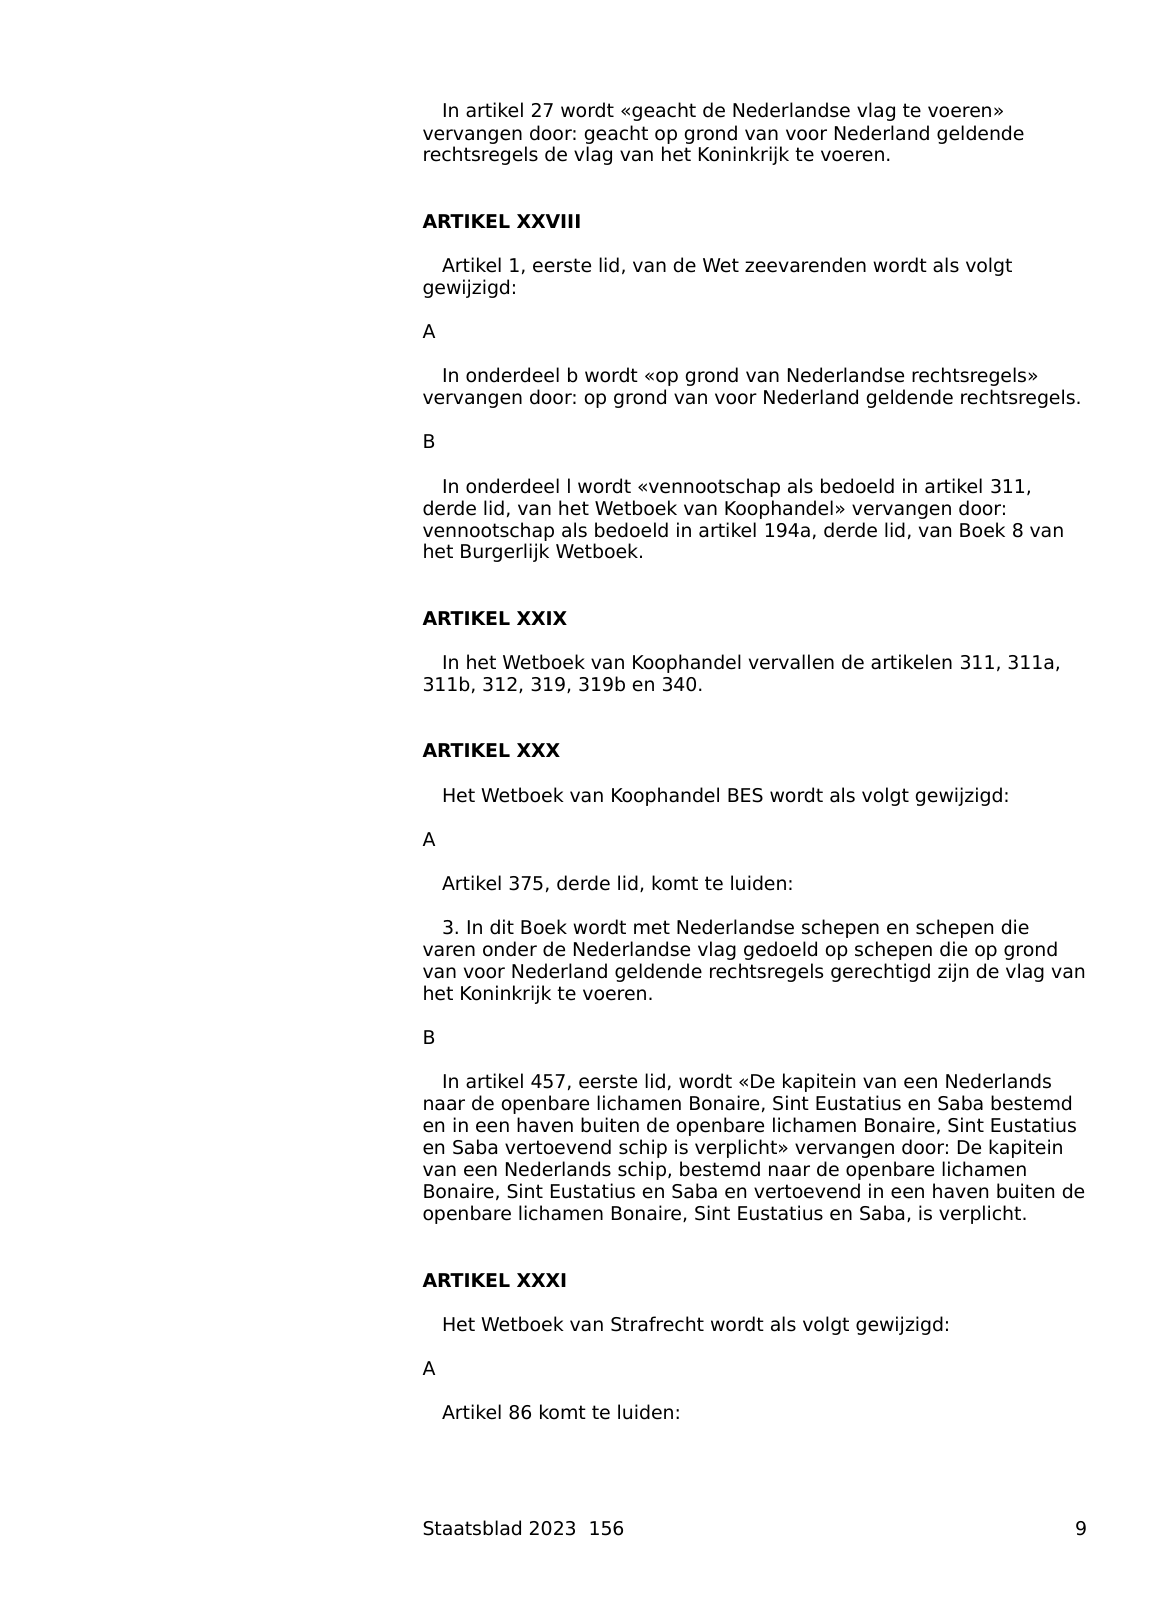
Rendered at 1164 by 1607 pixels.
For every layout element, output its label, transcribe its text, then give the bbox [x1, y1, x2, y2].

text In onderdeel b wordt «op grond van Nederlandse rechtsregels» vervangen door: op grond van voor Nederland geldende rechtsregels. [422, 365, 1087, 409]
text B [422, 1027, 1087, 1049]
text Het Wetboek van Strafrecht wordt als volgt gewijzigd: [422, 1314, 1087, 1336]
text 3. In dit Boek wordt met Nederlandse schepen en schepen die varen onder de Nederlandse vlag gedoeld op schepen die op grond van voor Nederland geldende rechtsregels gerechtigd zijn de vlag van het Koninkrijk te voeren. [422, 917, 1087, 1005]
subtitle ARTIKEL XXXI [422, 1269, 1087, 1291]
text In artikel 27 wordt «geacht de Nederlandse vlag te voeren» vervangen door: geacht op grond van voor Nederland geldende rechtsregels de vlag van het Koninkrijk te voeren. [422, 100, 1087, 166]
text Het Wetboek van Koophandel BES wordt als volgt gewijzigd: [422, 784, 1087, 806]
subtitle ARTIKEL XXIX [422, 608, 1087, 630]
text In onderdeel l wordt «vennootschap als bedoeld in artikel 311, derde lid, van het Wetboek van Koophandel» vervangen door: vennootschap als bedoeld in artikel 194a, derde lid, van Boek 8 van het Burgerlijk Wetboek. [422, 476, 1087, 563]
subtitle ARTIKEL XXVIII [422, 211, 1087, 233]
text Artikel 375, derde lid, komt te luiden: [422, 873, 1087, 895]
text Artikel 86 komt te luiden: [422, 1402, 1087, 1424]
text A [422, 829, 1087, 851]
subtitle ARTIKEL XXX [422, 740, 1087, 762]
text Artikel 1, eerste lid, van de Wet zeevarenden wordt als volgt gewijzigd: [422, 255, 1087, 299]
text A [422, 1358, 1087, 1380]
text In het Wetboek van Koophandel vervallen de artikelen 311, 311a, 311b, 312, 319, 319b en 340. [422, 652, 1087, 696]
text B [422, 431, 1087, 453]
text In artikel 457, eerste lid, wordt «De kapitein van een Nederlands naar de openbare lichamen Bonaire, Sint Eustatius en Saba bestemd en in een haven buiten de openbare lichamen Bonaire, Sint Eustatius en Saba vertoevend schip is verplicht» vervangen door: De kapitein van een Nederlands schip, bestemd naar de openbare lichamen Bonaire, Sint Eustatius en Saba en vertoevend in een haven buiten de openbare lichamen Bonaire, Sint Eustatius en Saba, is verplicht. [422, 1071, 1087, 1225]
text A [422, 321, 1087, 343]
